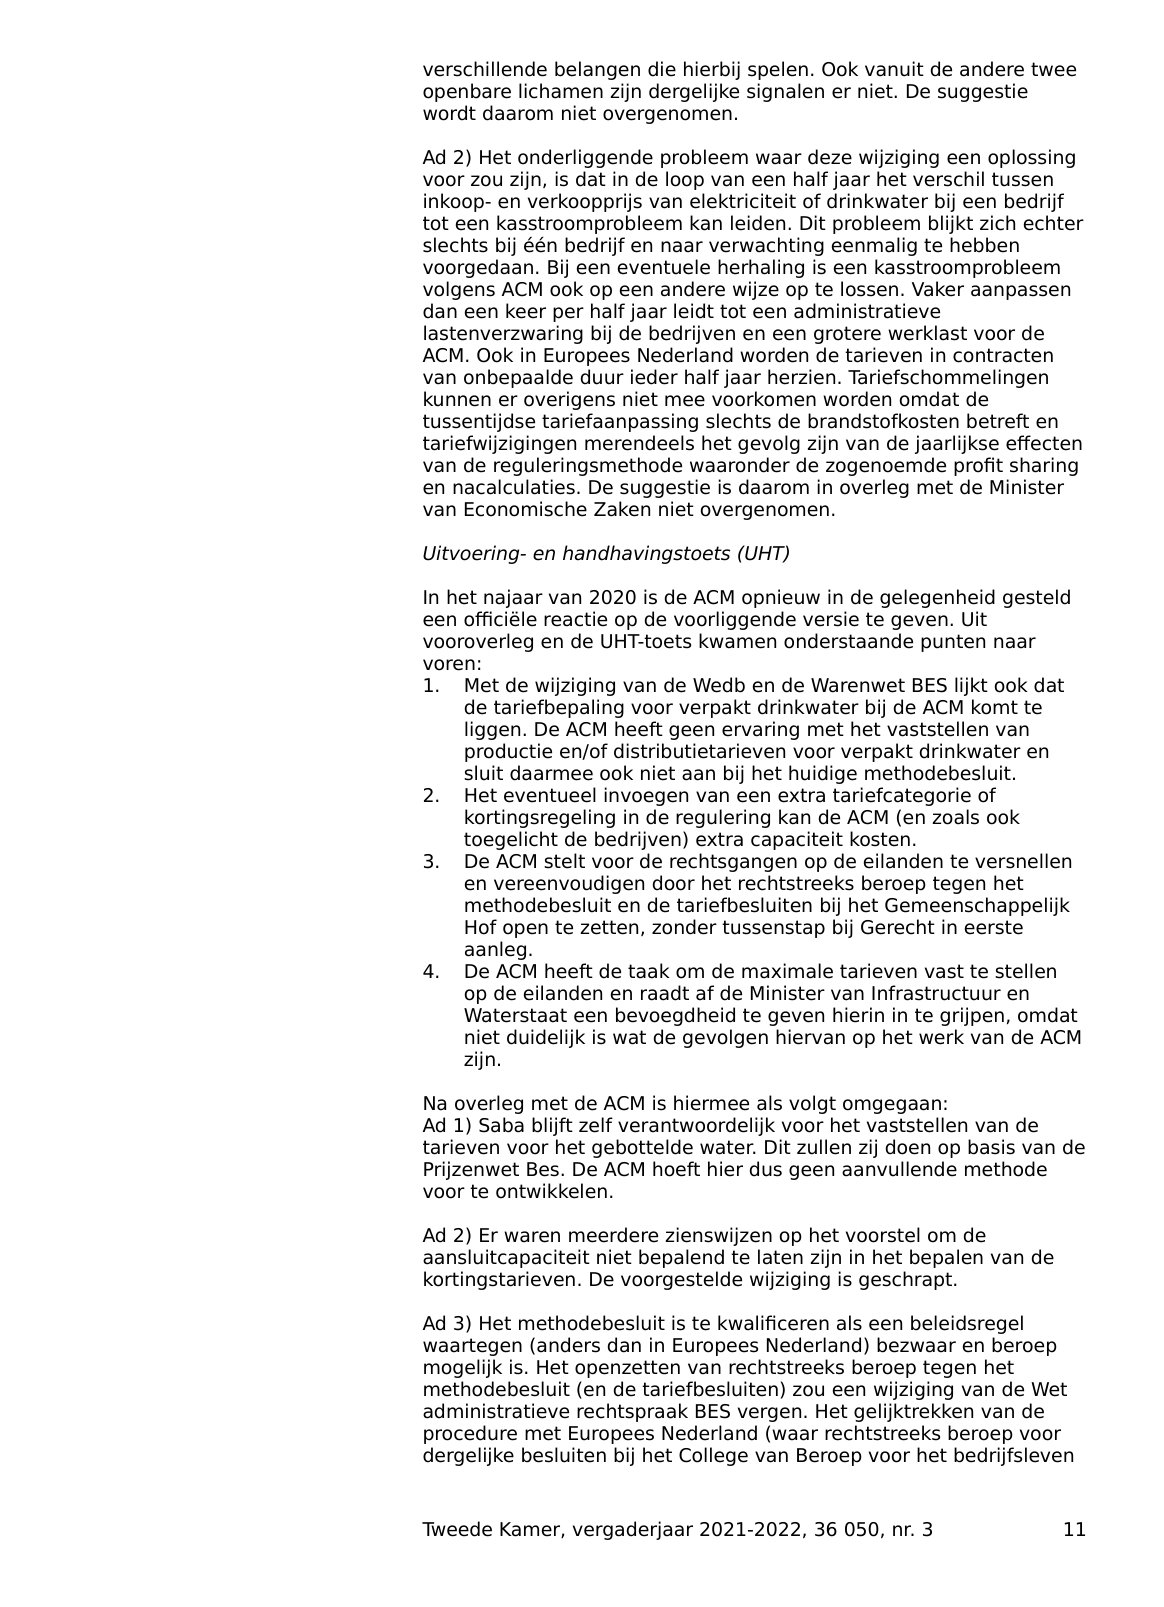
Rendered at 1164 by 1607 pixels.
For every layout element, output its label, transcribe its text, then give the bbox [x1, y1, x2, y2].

subtitle Uitvoering- en handhavingstoets (UHT) [422, 543, 1087, 565]
text Ad 2) Er waren meerdere zienswijzen op het voorstel om de aansluitcapaciteit niet bepalend te laten zijn in het bepalen van de kortingstarieven. De voorgestelde wijziging is geschrapt. [422, 1225, 1087, 1291]
text verschillende belangen die hierbij spelen. Ook vanuit de andere twee openbare lichamen zijn dergelijke signalen er niet. De suggestie wordt daarom niet overgenomen. [422, 59, 1087, 125]
text Na overleg met de ACM is hiermee als volgt omgegaan: [422, 1093, 1087, 1115]
text Ad 3) Het methodebesluit is te kwalificeren als een beleidsregel waartegen (anders dan in Europees Nederland) bezwaar en beroep mogelijk is. Het openzetten van rechtstreeks beroep tegen het methodebesluit (en de tariefbesluiten) zou een wijziging van de Wet administratieve rechtspraak BES vergen. Het gelijktrekken van de procedure met Europees Nederland (waar rechtstreeks beroep voor dergelijke besluiten bij het College van Beroep voor het bedrijfsleven [422, 1313, 1087, 1467]
text 3. De ACM stelt voor de rechtsgangen op de eilanden te versnellen en vereenvoudigen door het rechtstreeks beroep tegen het methodebesluit en de tariefbesluiten bij het Gemeenschappelijk Hof open te zetten, zonder tussenstap bij Gerecht in eerste aanleg. [422, 851, 1087, 961]
text 2. Het eventueel invoegen van een extra tariefcategorie of kortingsregeling in de regulering kan de ACM (en zoals ook toegelicht de bedrijven) extra capaciteit kosten. [422, 785, 1087, 851]
text In het najaar van 2020 is de ACM opnieuw in de gelegenheid gesteld een officiële reactie op de voorliggende versie te geven. Uit vooroverleg en de UHT-toets kwamen onderstaande punten naar voren: [422, 587, 1087, 675]
text 4. De ACM heeft de taak om de maximale tarieven vast te stellen op de eilanden en raadt af de Minister van Infrastructuur en Waterstaat een bevoegdheid te geven hierin in te grijpen, omdat niet duidelijk is wat de gevolgen hiervan op het werk van de ACM zijn. [422, 961, 1087, 1071]
text Ad 2) Het onderliggende probleem waar deze wijziging een oplossing voor zou zijn, is dat in de loop van een half jaar het verschil tussen inkoop- en verkoopprijs van elektriciteit of drinkwater bij een bedrijf tot een kasstroomprobleem kan leiden. Dit probleem blijkt zich echter slechts bij één bedrijf en naar verwachting eenmalig te hebben voorgedaan. Bij een eventuele herhaling is een kasstroomprobleem volgens ACM ook op een andere wijze op te lossen. Vaker aanpassen dan een keer per half jaar leidt tot een administratieve lastenverzwaring bij de bedrijven en een grotere werklast voor de ACM. Ook in Europees Nederland worden de tarieven in contracten van onbepaalde duur ieder half jaar herzien. Tariefschommelingen kunnen er overigens niet mee voorkomen worden omdat de tussentijdse tariefaanpassing slechts de brandstofkosten betreft en tariefwijzigingen merendeels het gevolg zijn van de jaarlijkse effecten van de reguleringsmethode waaronder de zogenoemde profit sharing en nacalculaties. De suggestie is daarom in overleg met de Minister van Economische Zaken niet overgenomen. [422, 147, 1087, 521]
text Ad 1) Saba blijft zelf verantwoordelijk voor het vaststellen van de tarieven voor het gebottelde water. Dit zullen zij doen op basis van de Prijzenwet Bes. De ACM hoeft hier dus geen aanvullende methode voor te ontwikkelen. [422, 1115, 1087, 1203]
text 1. Met de wijziging van de Wedb en de Warenwet BES lijkt ook dat de tariefbepaling voor verpakt drinkwater bij de ACM komt te liggen. De ACM heeft geen ervaring met het vaststellen van productie en/of distributietarieven voor verpakt drinkwater en sluit daarmee ook niet aan bij het huidige methodebesluit. [422, 675, 1087, 785]
